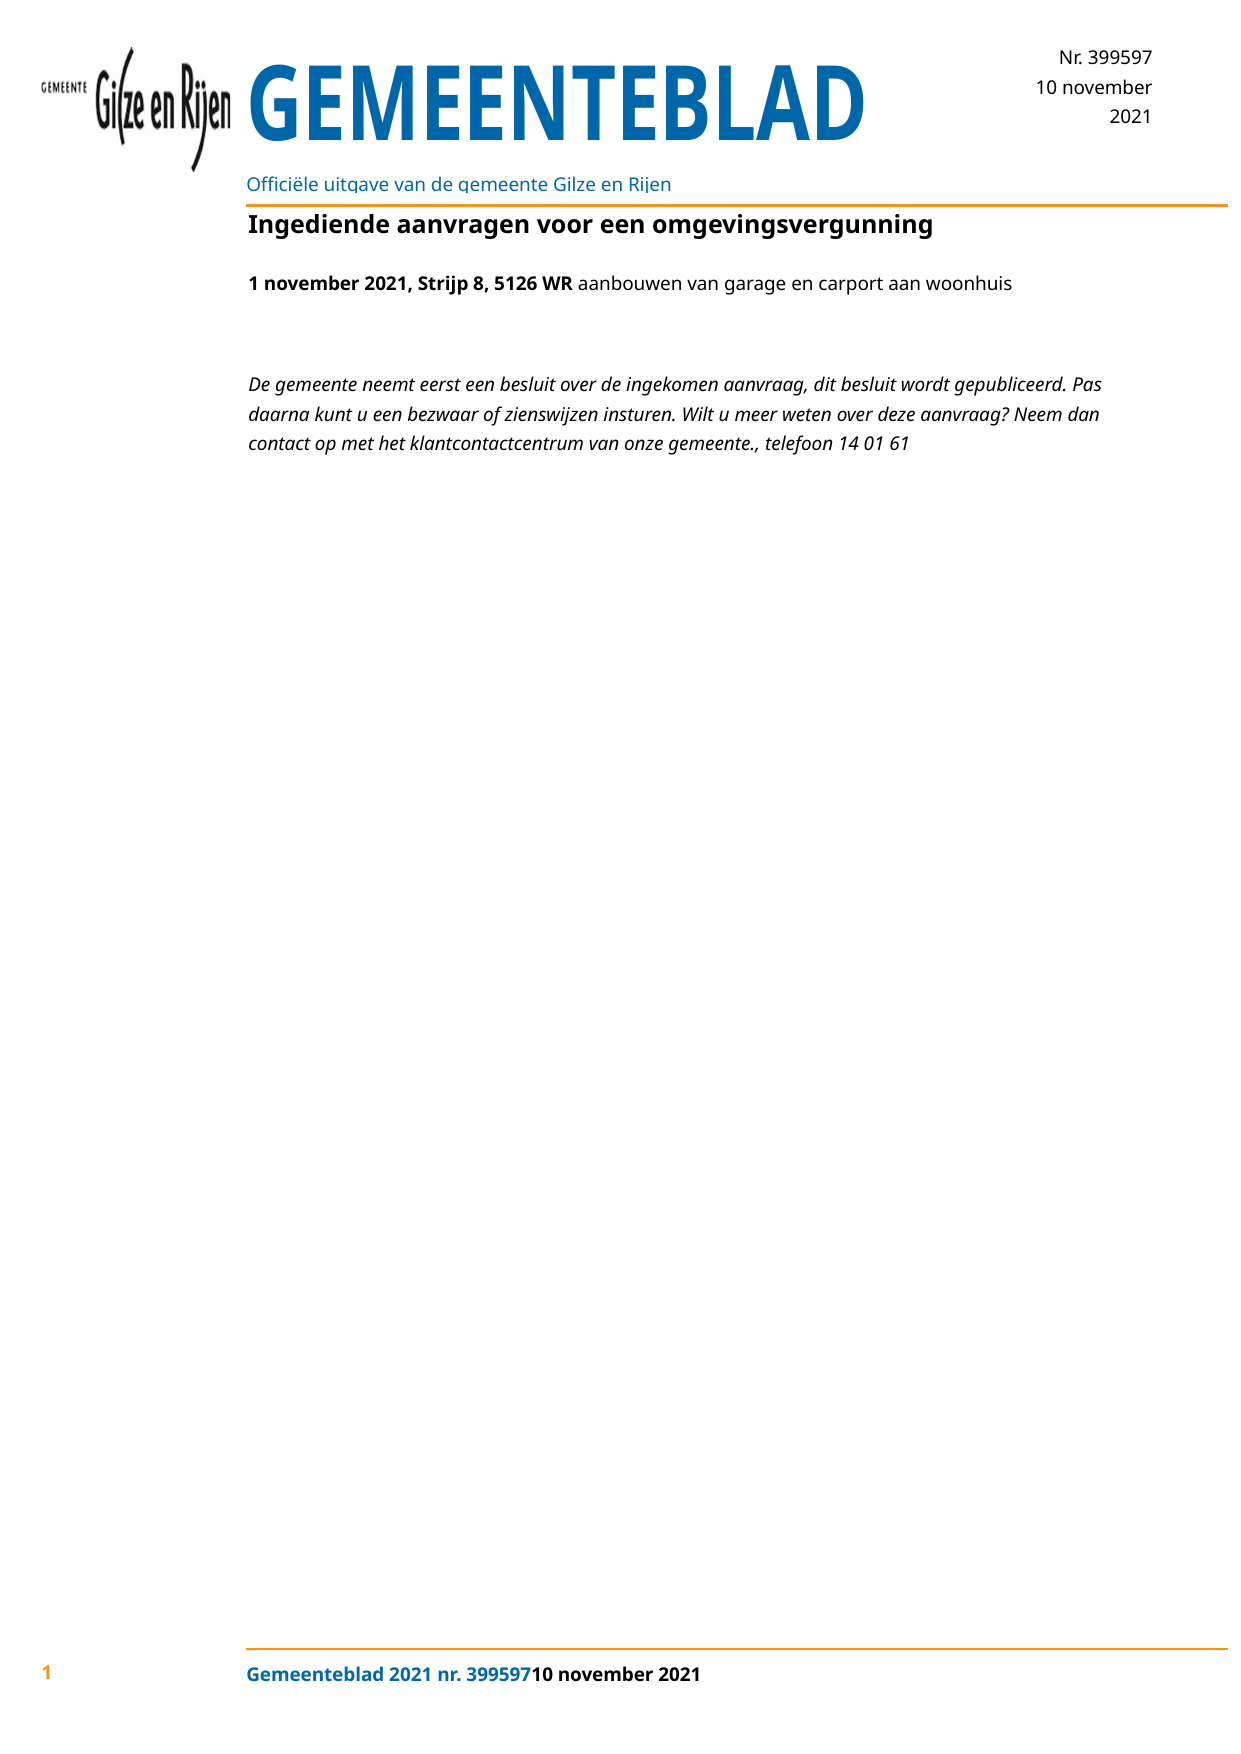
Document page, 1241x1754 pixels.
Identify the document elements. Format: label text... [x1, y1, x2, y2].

text De gemeente neemt eerst een besluit over de ingekomen aanvraag, dit besluit wordt gepubliceerd. Pas daarna kunt u een bezwaar of zienswijzen insturen. Wilt u meer weten over deze aanvraag? Neem dan contact op met het klantcontactcentrum van onze gemeente., telefoon 14 01 61 [248, 371, 1152, 456]
picture [41, 47, 231, 172]
text Ingediende aanvragen voor een omgevingsvergunning [248, 207, 1152, 241]
text 1 november 2021, Strijp 8, 5126 WR aanbouwen van garage en carport aan woonhuis [248, 270, 1152, 296]
